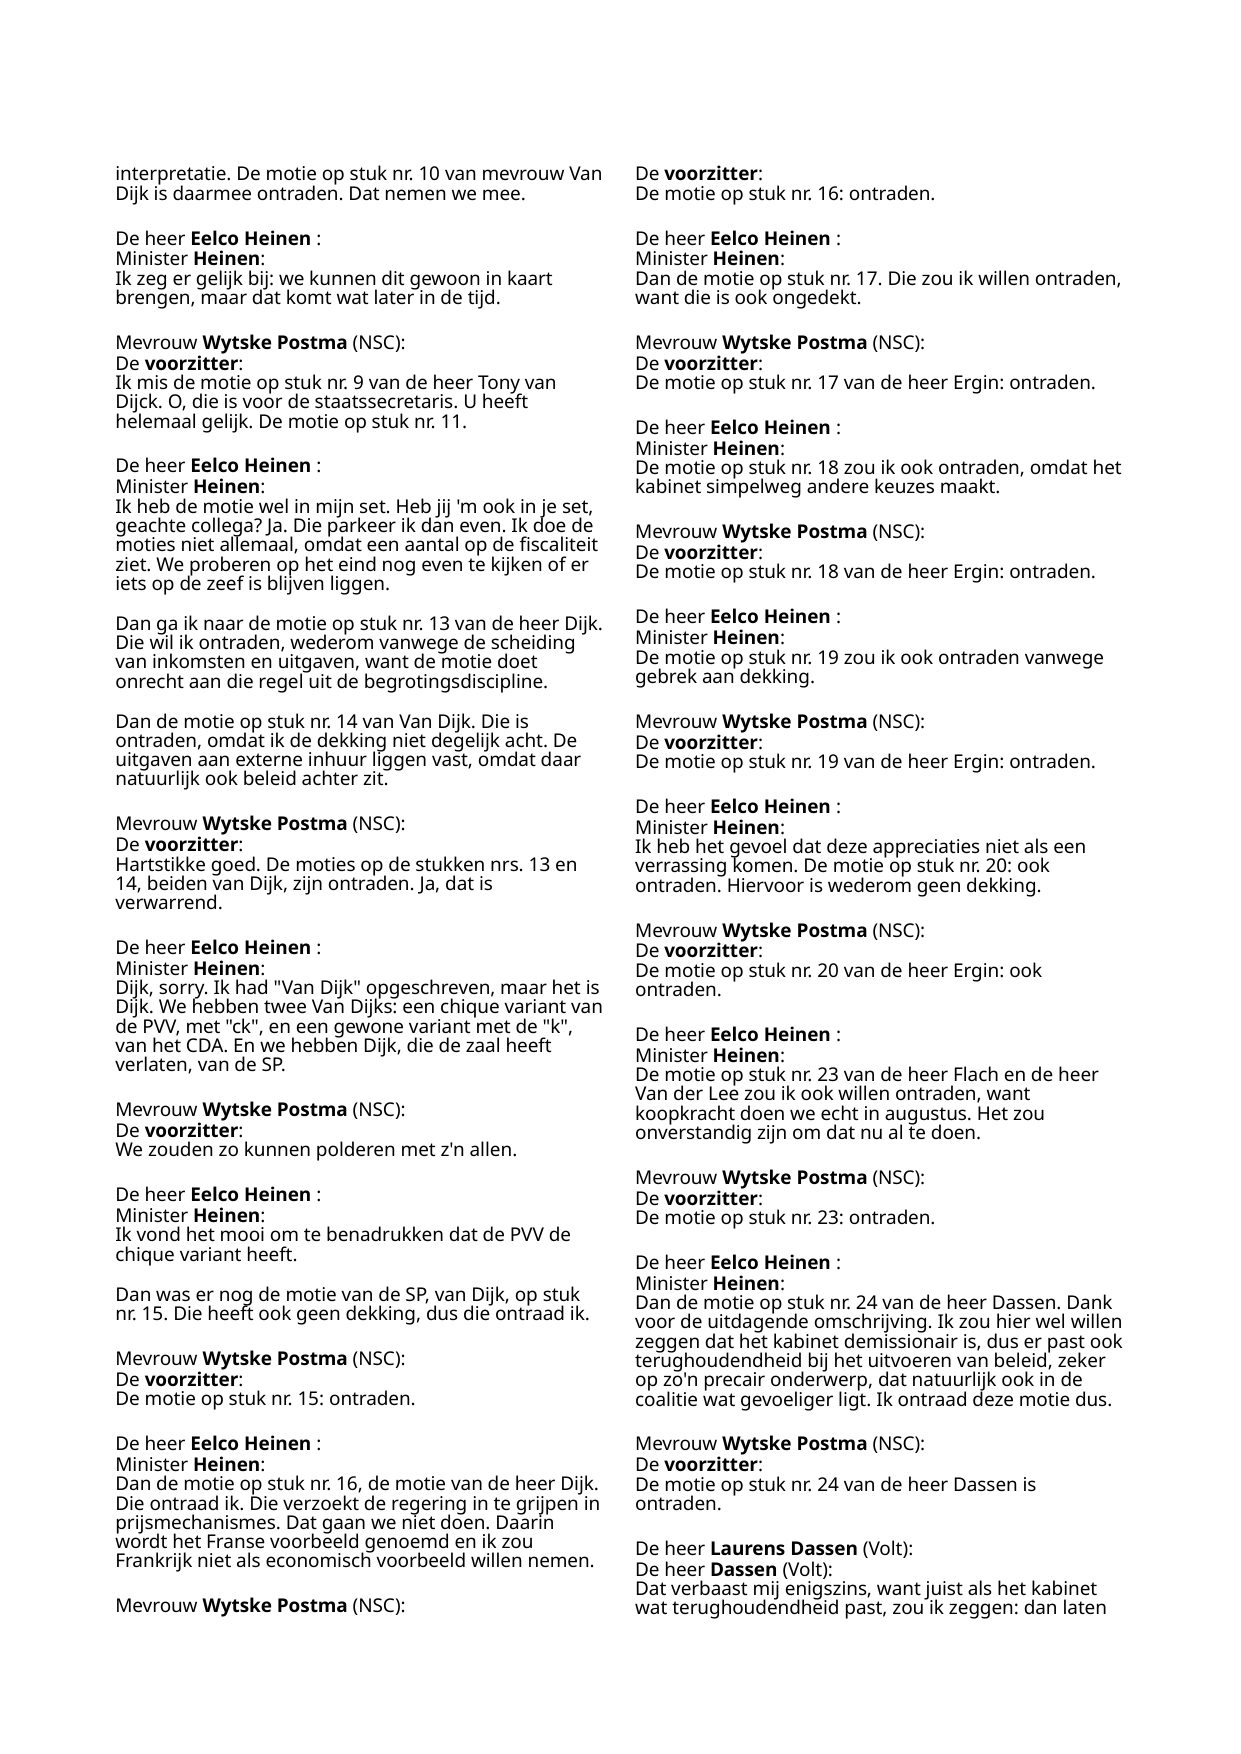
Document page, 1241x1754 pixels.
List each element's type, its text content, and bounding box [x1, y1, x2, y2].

text Minister Heinen: [635, 250, 1125, 270]
text De heer Eelco Heinen : [635, 604, 1125, 629]
text De voorzitter: [115, 1122, 605, 1141]
text Minister Heinen: [635, 440, 1125, 459]
text De heer Laurens Dassen (Volt): [635, 1535, 1125, 1561]
text Mevrouw Wytske Postma (NSC): [635, 518, 1125, 544]
text De voorzitter: [635, 1190, 1125, 1209]
text Dan was er nog de motie van de SP, van Dijk, op stuk nr. 15. Die heeft ook geen dekking, dus die ontraad ik. [115, 1286, 605, 1324]
text Dan de motie op stuk nr. 16, de motie van de heer Dijk. Die ontraad ik. Die verzoekt de regering in te grijpen in prijsmechanismes. Dat gaan we niet doen. Daarin wordt het Franse voorbeeld genoemd en ik zou Frankrijk niet als economisch voorbeeld willen nemen. [115, 1475, 605, 1572]
text De heer Eelco Heinen : [115, 934, 605, 960]
text Hartstikke goed. De moties op de stukken nrs. 13 en 14, beiden van Dijk, zijn ontraden. Ja, dat is verwarrend. [115, 856, 605, 913]
text Dan de motie op stuk nr. 17. Die zou ik willen ontraden, want die is ook ongedekt. [635, 270, 1125, 308]
text De motie op stuk nr. 17 van de heer Ergin: ontraden. [635, 374, 1125, 393]
text De motie op stuk nr. 20 van de heer Ergin: ook ontraden. [635, 962, 1125, 1000]
text Minister Heinen: [115, 1207, 605, 1226]
text De voorzitter: [115, 355, 605, 374]
text De heer Eelco Heinen : [635, 793, 1125, 819]
text Mevrouw Wytske Postma (NSC): [635, 1431, 1125, 1456]
text De heer Dassen (Volt): [635, 1561, 1125, 1580]
text De motie op stuk nr. 18 van de heer Ergin: ontraden. [635, 563, 1125, 583]
text Ik mis de motie op stuk nr. 9 van de heer Tony van Dijck. O, die is voor de staatssecretaris. U heeft helemaal gelijk. De motie op stuk nr. 11. [115, 374, 605, 432]
text Ik heb de motie wel in mijn set. Heb jij 'm ook in je set, geachte collega? Ja. Die parkeer ik dan even. Ik doe de moties niet allemaal, omdat een aantal op de fiscaliteit ziet. We proberen op het eind nog even te kijken of er iets op de zeef is blijven liggen. [115, 498, 605, 594]
text interpretatie. De motie op stuk nr. 10 van mevrouw Van Dijk is daarmee ontraden. Dat nemen we mee. [115, 165, 605, 204]
text De motie op stuk nr. 15: ontraden. [115, 1390, 605, 1409]
text Dan de motie op stuk nr. 24 van de heer Dassen. Dank voor de uitdagende omschrijving. Ik zou hier wel willen zeggen dat het kabinet demissionair is, dus er past ook terughoudendheid bij het uitvoeren van beleid, zeker op zo'n precair onderwerp, dat natuurlijk ook in de coalitie wat gevoeliger ligt. Ik ontraad deze motie dus. [635, 1294, 1125, 1410]
text Mevrouw Wytske Postma (NSC): [115, 329, 605, 355]
text De motie op stuk nr. 24 van de heer Dassen is ontraden. [635, 1476, 1125, 1514]
text Mevrouw Wytske Postma (NSC): [635, 708, 1125, 734]
text De heer Eelco Heinen : [115, 1181, 605, 1207]
text Mevrouw Wytske Postma (NSC): [115, 1345, 605, 1371]
text Minister Heinen: [115, 1456, 605, 1475]
text Mevrouw Wytske Postma (NSC): [115, 1096, 605, 1122]
text Dan ga ik naar de motie op stuk nr. 13 van de heer Dijk. Die wil ik ontraden, wederom vanwege de scheiding van inkomsten en uitgaven, want de motie doet onrecht aan die regel uit de begrotingsdiscipline. [115, 615, 605, 692]
text Minister Heinen: [115, 250, 605, 270]
text Minister Heinen: [635, 819, 1125, 838]
text De voorzitter: [635, 1456, 1125, 1476]
text De heer Eelco Heinen : [635, 1021, 1125, 1047]
text De heer Eelco Heinen : [635, 414, 1125, 440]
text De heer Eelco Heinen : [115, 225, 605, 250]
text De heer Eelco Heinen : [115, 453, 605, 478]
text De heer Eelco Heinen : [635, 1249, 1125, 1275]
text Minister Heinen: [115, 960, 605, 979]
text Minister Heinen: [635, 1047, 1125, 1066]
text We zouden zo kunnen polderen met z'n allen. [115, 1141, 605, 1161]
text Ik vond het mooi om te benadrukken dat de PVV de chique variant heeft. [115, 1226, 605, 1265]
text Minister Heinen: [635, 1275, 1125, 1294]
text De voorzitter: [635, 355, 1125, 374]
text De motie op stuk nr. 18 zou ik ook ontraden, omdat het kabinet simpelweg andere keuzes maakt. [635, 459, 1125, 498]
text Minister Heinen: [115, 478, 605, 498]
text De voorzitter: [635, 734, 1125, 753]
text Minister Heinen: [635, 629, 1125, 649]
text De voorzitter: [635, 942, 1125, 962]
text De voorzitter: [635, 544, 1125, 563]
text Mevrouw Wytske Postma (NSC): [635, 1164, 1125, 1190]
text Mevrouw Wytske Postma (NSC): [635, 917, 1125, 942]
text Dat verbaast mij enigszins, want juist als het kabinet wat terughoudendheid past, zou ik zeggen: dan laten [635, 1580, 1125, 1618]
text De motie op stuk nr. 19 van de heer Ergin: ontraden. [635, 753, 1125, 772]
text Ik zeg er gelijk bij: we kunnen dit gewoon in kaart brengen, maar dat komt wat later in de tijd. [115, 270, 605, 308]
text De motie op stuk nr. 23 van de heer Flach en de heer Van der Lee zou ik ook willen ontraden, want koopkracht doen we echt in augustus. Het zou onverstandig zijn om dat nu al te doen. [635, 1066, 1125, 1143]
text De voorzitter: [115, 1371, 605, 1390]
text De voorzitter: [635, 165, 1125, 184]
text De voorzitter: [115, 836, 605, 856]
text De heer Eelco Heinen : [115, 1430, 605, 1456]
text De motie op stuk nr. 16: ontraden. [635, 184, 1125, 204]
text Ik heb het gevoel dat deze appreciaties niet als een verrassing komen. De motie op stuk nr. 20: ook ontraden. Hiervoor is wederom geen dekking. [635, 838, 1125, 896]
text Dijk, sorry. Ik had "Van Dijk" opgeschreven, maar het is Dijk. We hebben twee Van Dijks: een chique variant van de PVV, met "ck", en een gewone variant met de "k", van het CDA. En we hebben Dijk, die de zaal heeft verlaten, van de SP. [115, 979, 605, 1076]
text Mevrouw Wytske Postma (NSC): [635, 329, 1125, 355]
text De motie op stuk nr. 23: ontraden. [635, 1209, 1125, 1228]
text Dan de motie op stuk nr. 14 van Van Dijk. Die is ontraden, omdat ik de dekking niet degelijk acht. De uitgaven aan externe inhuur liggen vast, omdat daar natuurlijk ook beleid achter zit. [115, 713, 605, 790]
text Mevrouw Wytske Postma (NSC): [115, 811, 605, 836]
text De heer Eelco Heinen : [635, 225, 1125, 250]
text Mevrouw Wytske Postma (NSC): [115, 1592, 605, 1618]
text De motie op stuk nr. 19 zou ik ook ontraden vanwege gebrek aan dekking. [635, 649, 1125, 687]
